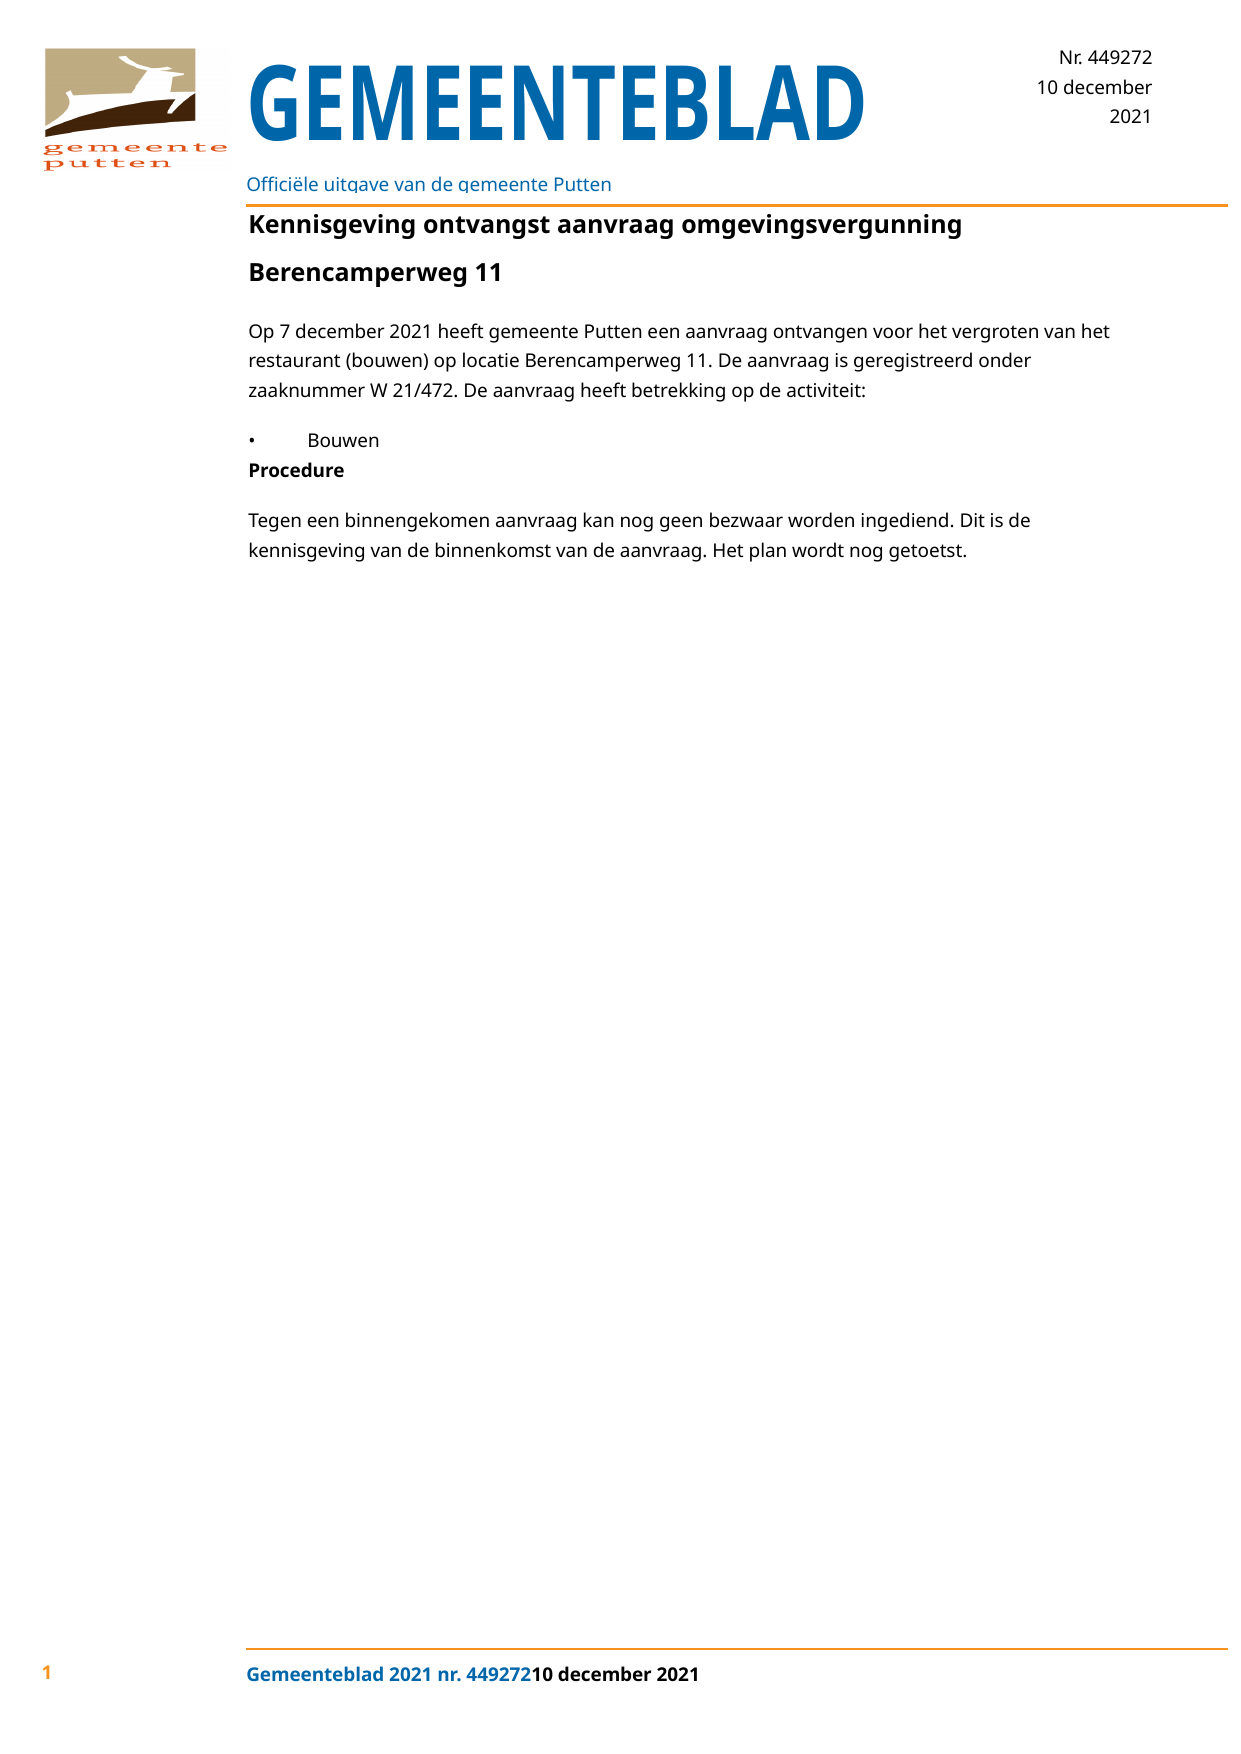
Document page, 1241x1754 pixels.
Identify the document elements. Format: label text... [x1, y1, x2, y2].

text Tegen een binnengekomen aanvraag kan nog geen bezwaar worden ingediend. Dit is de kennisgeving van de binnenkomst van de aanvraag. Het plan wordt nog getoetst. [248, 507, 1152, 563]
list Bouwen [248, 427, 1152, 453]
text Op 7 december 2021 heeft gemeente Putten een aanvraag ontvangen voor het vergroten van het restaurant (bouwen) op locatie Berencamperweg 11. De aanvraag is geregistreerd onder zaaknummer W 21/472. De aanvraag heeft betrekking op de activiteit: [248, 318, 1152, 403]
text Procedure [248, 457, 1152, 483]
picture [41, 47, 231, 172]
text Kennisgeving ontvangst aanvraag omgevingsvergunning Berencamperweg 11 [248, 207, 1152, 288]
